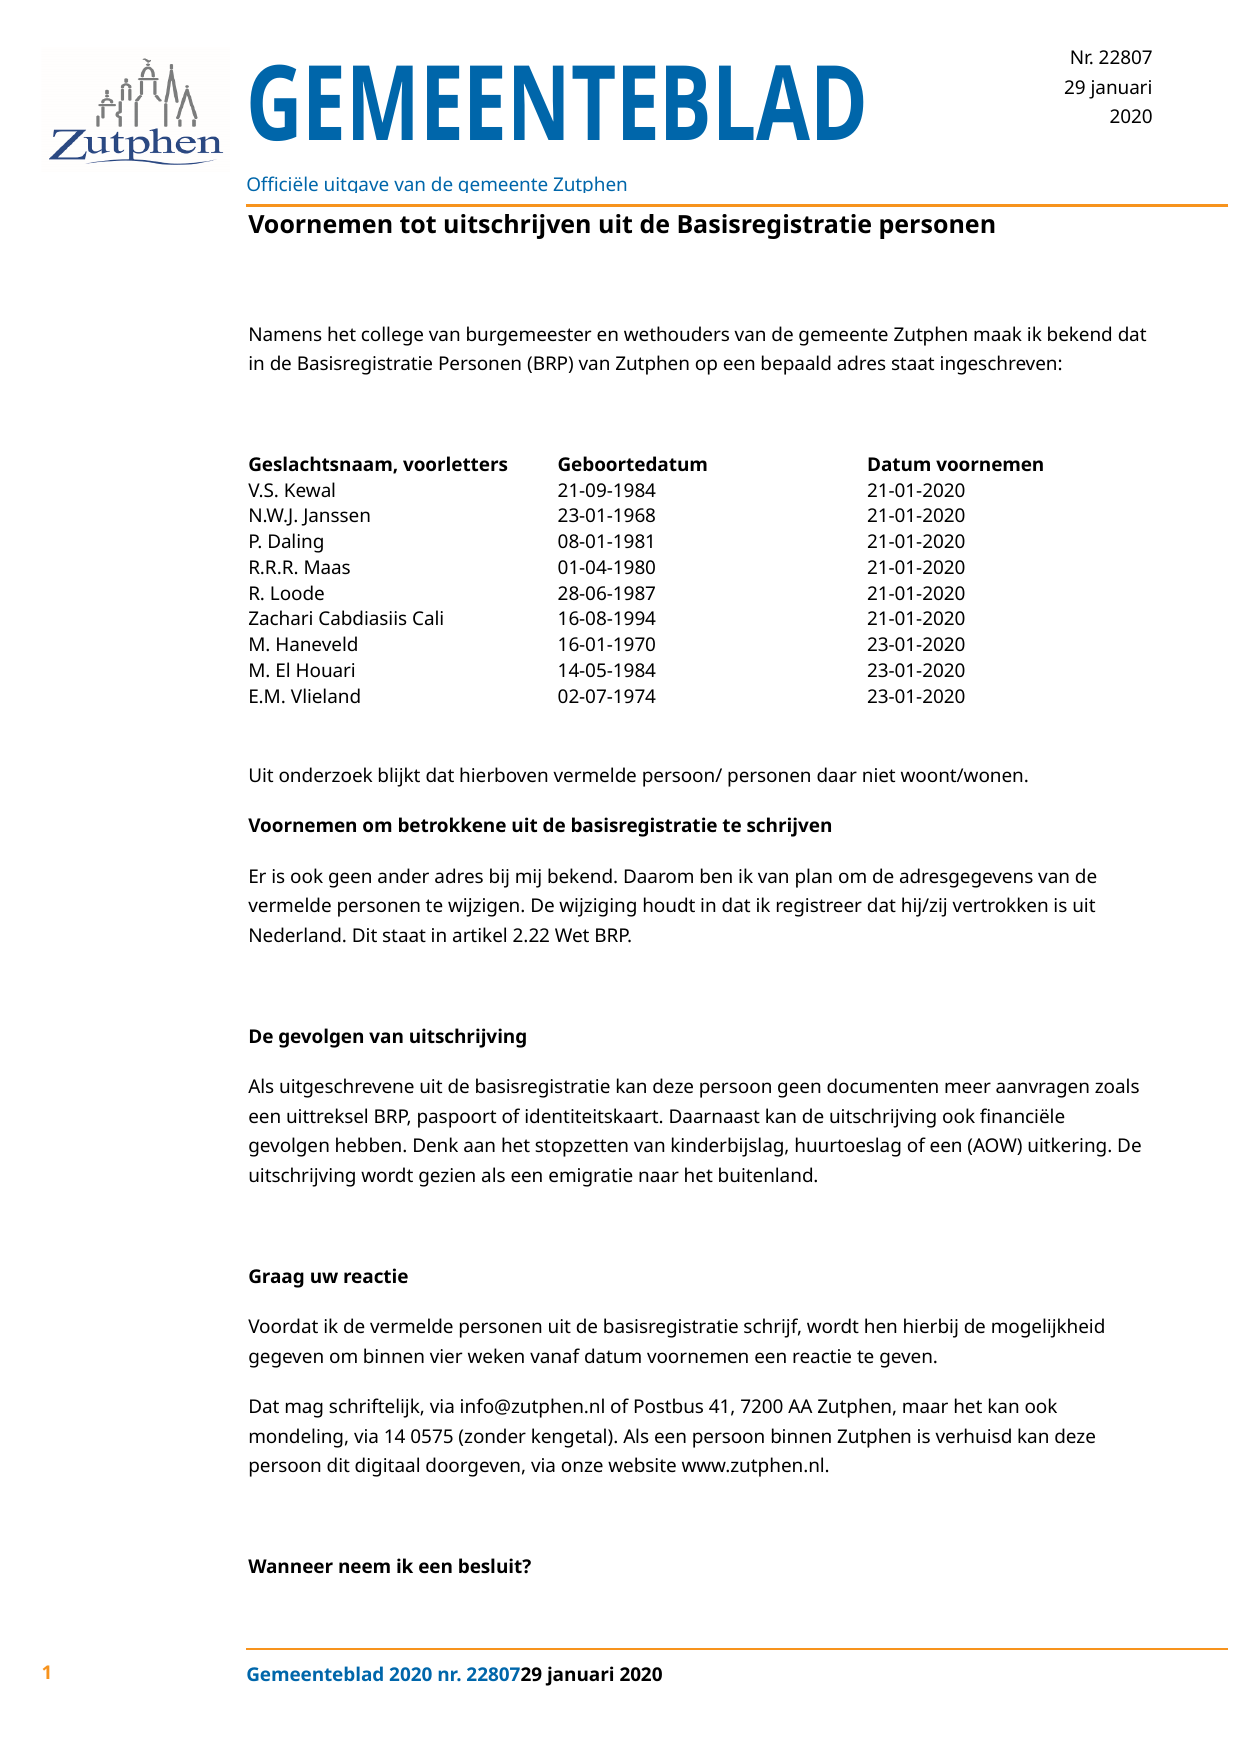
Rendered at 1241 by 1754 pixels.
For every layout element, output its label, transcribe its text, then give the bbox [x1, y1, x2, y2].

table_cell 21-09-1984 [558, 477, 867, 503]
text Namens het college van burgemeester en wethouders van de gemeente Zutphen maak ik bekend dat in de Basisregistratie Personen (BRP) van Zutphen op een bepaald adres staat ingeschreven: [248, 321, 1152, 376]
table_cell 21-01-2020 [867, 606, 1152, 631]
picture [41, 47, 231, 172]
table_cell N.W.J. Janssen [248, 503, 557, 528]
text Als uitgeschrevene uit de basisregistratie kan deze persoon geen documenten meer aanvragen zoals een uittreksel BRP, paspoort of identiteitskaart. Daarnaast kan de uitschrijving ook financiële gevolgen hebben. Denk aan het stopzetten van kinderbijslag, huurtoeslag of een (AOW) uitkering. De uitschrijving wordt gezien als een emigratie naar het buitenland. [248, 1073, 1152, 1188]
table_cell 23-01-2020 [867, 657, 1152, 683]
table_cell 23-01-2020 [867, 631, 1152, 657]
table_header Geboortedatum [558, 451, 867, 477]
table_cell M. El Houari [248, 657, 557, 683]
text Uit onderzoek blijkt dat hierboven vermelde persoon/ personen daar niet woont/wonen. [248, 762, 1152, 788]
table_cell 21-01-2020 [867, 477, 1152, 503]
table_cell 01-04-1980 [558, 554, 867, 580]
text Wanneer neem ik een besluit? [248, 1553, 1152, 1579]
text Voornemen om betrokkene uit de basisregistratie te schrijven [248, 813, 1152, 838]
table_cell 23-01-2020 [867, 683, 1152, 708]
table_cell 16-08-1994 [558, 606, 867, 631]
table_header Geslachtsnaam, voorletters [248, 451, 557, 477]
table_cell 02-07-1974 [558, 683, 867, 708]
table_cell Zachari Cabdiasiis Cali [248, 606, 557, 631]
table_cell M. Haneveld [248, 631, 557, 657]
table_cell 21-01-2020 [867, 580, 1152, 606]
table_cell 14-05-1984 [558, 657, 867, 683]
text De gevolgen van uitschrijving [248, 1023, 1152, 1049]
table_cell 21-01-2020 [867, 554, 1152, 580]
text Voornemen tot uitschrijven uit de Basisregistratie personen [248, 207, 1152, 241]
table_cell 28-06-1987 [558, 580, 867, 606]
text Voordat ik de vermelde personen uit de basisregistratie schrijf, wordt hen hierbij de mogelijkheid gegeven om binnen vier weken vanaf datum voornemen een reactie te geven. [248, 1313, 1152, 1369]
text Dat mag schriftelijk, via info@zutphen.nl of Postbus 41, 7200 AA Zutphen, maar het kan ook mondeling, via 14 0575 (zonder kengetal). Als een persoon binnen Zutphen is verhuisd kan deze persoon dit digitaal doorgeven, via onze website www.zutphen.nl. [248, 1393, 1152, 1478]
table_header Datum voornemen [867, 451, 1152, 477]
text Er is ook geen ander adres bij mij bekend. Daarom ben ik van plan om de adresgegevens van de vermelde personen te wijzigen. De wijziging houdt in dat ik registreer dat hij/zij vertrokken is uit Nederland. Dit staat in artikel 2.22 Wet BRP. [248, 863, 1152, 948]
table_cell P. Daling [248, 529, 557, 554]
table_cell 21-01-2020 [867, 529, 1152, 554]
table_cell E.M. Vlieland [248, 683, 557, 708]
table_cell V.S. Kewal [248, 477, 557, 503]
table_cell 08-01-1981 [558, 529, 867, 554]
table_cell 23-01-1968 [558, 503, 867, 528]
table_cell R. Loode [248, 580, 557, 606]
text Graag uw reactie [248, 1263, 1152, 1289]
table_cell 21-01-2020 [867, 503, 1152, 528]
table_cell R.R.R. Maas [248, 554, 557, 580]
table_cell 16-01-1970 [558, 631, 867, 657]
